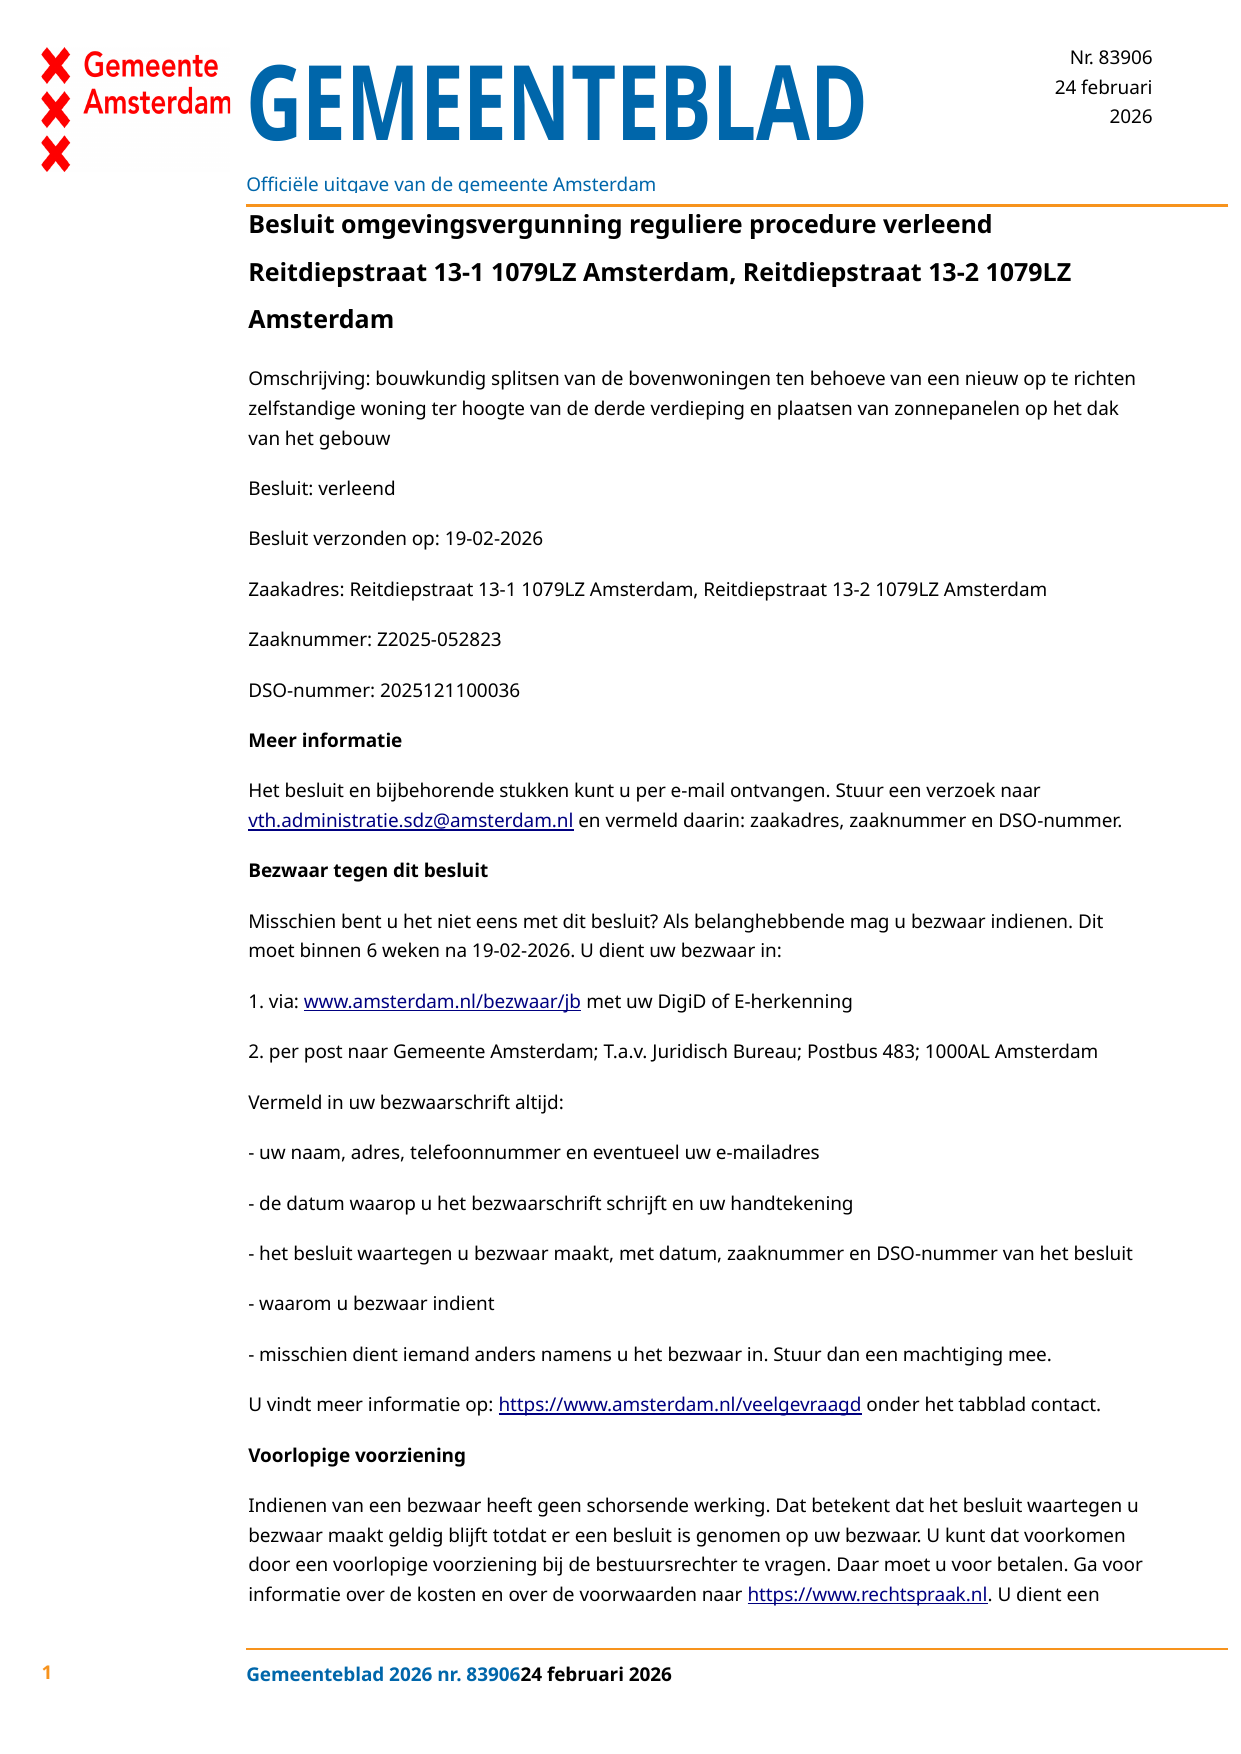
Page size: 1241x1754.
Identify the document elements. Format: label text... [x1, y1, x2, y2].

text - misschien dient iemand anders namens u het bezwaar in. Stuur dan een machtiging mee. [248, 1341, 1152, 1367]
text U vindt meer informatie op: https://www.amsterdam.nl/veelgevraagd onder het tabblad contact. [248, 1391, 1152, 1417]
text Besluit omgevingsvergunning reguliere procedure verleend Reitdiepstraat 13-1 1079LZ Amsterdam, Reitdiepstraat 13-2 1079LZ Amsterdam [248, 207, 1152, 336]
text - waarom u bezwaar indient [248, 1291, 1152, 1316]
text Misschien bent u het niet eens met dit besluit? Als belanghebbende mag u bezwaar indienen. Dit moet binnen 6 weken na 19-02-2026. U dient uw bezwaar in: [248, 908, 1152, 963]
text Voorlopige voorziening [248, 1442, 1152, 1467]
text Meer informatie [248, 727, 1152, 753]
text Omschrijving: bouwkundig splitsen van de bovenwoningen ten behoeve van een nieuw op te richten zelfstandige woning ter hoogte van de derde verdieping en plaatsen van zonnepanelen op het dak van het gebouw [248, 366, 1152, 450]
picture [41, 47, 231, 172]
text Besluit: verleend [248, 475, 1152, 501]
text Besluit verzonden op: 19-02-2026 [248, 526, 1152, 551]
text Bezwaar tegen dit besluit [248, 858, 1152, 883]
text Indienen van een bezwaar heeft geen schorsende werking. Dat betekent dat het besluit waartegen u bezwaar maakt geldig blijft totdat er een besluit is genomen op uw bezwaar. U kunt dat voorkomen door een voorlopige voorziening bij de bestuursrechter te vragen. Daar moet u voor betalen. Ga voor informatie over de kosten en over de voorwaarden naar https://www.rechtspraak.nl. U dient een [248, 1492, 1152, 1607]
text 1. via: www.amsterdam.nl/bezwaar/jb met uw DigiD of E-herkenning [248, 988, 1152, 1014]
text - de datum waarop u het bezwaarschrift schrijft en uw handtekening [248, 1190, 1152, 1215]
text DSO-nummer: 2025121100036 [248, 677, 1152, 702]
text Het besluit en bijbehorende stukken kunt u per e-mail ontvangen. Stuur een verzoek naar vth.administratie.sdz@amsterdam.nl en vermeld daarin: zaakadres, zaaknummer en DSO-nummer. [248, 778, 1152, 833]
text - uw naam, adres, telefoonnummer en eventueel uw e-mailadres [248, 1139, 1152, 1165]
text Zaaknummer: Z2025-052823 [248, 626, 1152, 652]
text Vermeld in uw bezwaarschrift altijd: [248, 1089, 1152, 1114]
text Zaakadres: Reitdiepstraat 13-1 1079LZ Amsterdam, Reitdiepstraat 13-2 1079LZ Amsterdam [248, 576, 1152, 602]
text - het besluit waartegen u bezwaar maakt, met datum, zaaknummer en DSO-nummer van het besluit [248, 1240, 1152, 1266]
text 2. per post naar Gemeente Amsterdam; T.a.v. Juridisch Bureau; Postbus 483; 1000AL Amsterdam [248, 1038, 1152, 1064]
